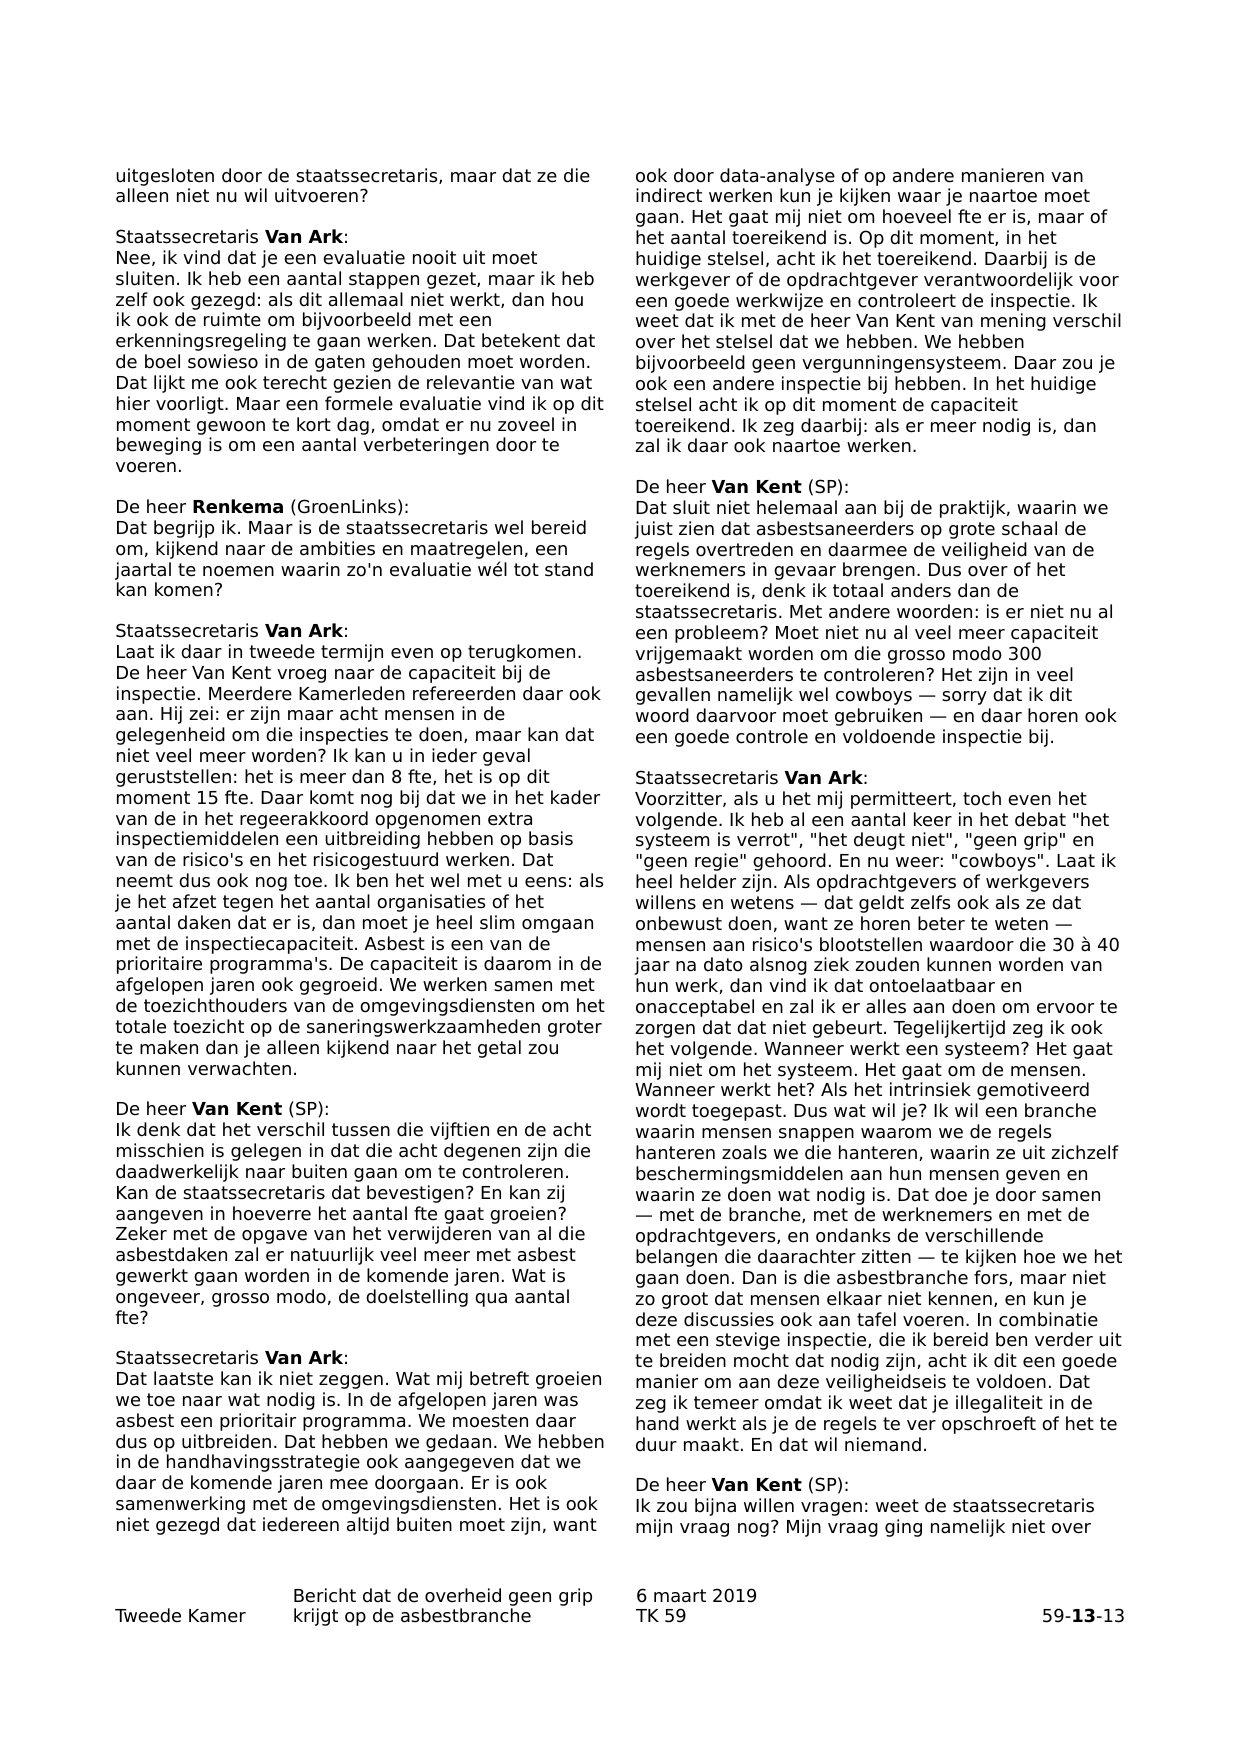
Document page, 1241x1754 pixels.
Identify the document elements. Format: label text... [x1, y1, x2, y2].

text Staatssecretaris Van Ark: [115, 621, 605, 642]
text Nee, ik vind dat je een evaluatie nooit uit moet sluiten. Ik heb een aantal stappen gezet, maar ik heb zelf ook gezegd: als dit allemaal niet werkt, dan hou ik ook de ruimte om bijvoorbeeld met een erkenningsregeling te gaan werken. Dat betekent dat de boel sowieso in de gaten gehouden moet worden. Dat lijkt me ook terecht gezien de relevantie van wat hier voorligt. Maar een formele evaluatie vind ik op dit moment gewoon te kort dag, omdat er nu zoveel in beweging is om een aantal verbeteringen door te voeren. [115, 248, 605, 477]
text De heer Van Kent vroeg naar de capaciteit bij de inspectie. Meerdere Kamerleden refereerden daar ook aan. Hij zei: er zijn maar acht mensen in de gelegenheid om die inspecties te doen, maar kan dat niet veel meer worden? Ik kan u in ieder geval geruststellen: het is meer dan 8 fte, het is op dit moment 15 fte. Daar komt nog bij dat we in het kader van de in het regeerakkoord opgenomen extra inspectiemiddelen een uitbreiding hebben op basis van de risico's en het risicogestuurd werken. Dat neemt dus ook nog toe. Ik ben het wel met u eens: als je het afzet tegen het aantal organisaties of het aantal daken dat er is, dan moet je heel slim omgaan met de inspectiecapaciteit. Asbest is een van de prioritaire programma's. De capaciteit is daarom in de afgelopen jaren ook gegroeid. We werken samen met de toezichthouders van de omgevingsdiensten om het totale toezicht op de saneringswerkzaamheden groter te maken dan je alleen kijkend naar het getal zou kunnen verwachten. [115, 662, 605, 1079]
text Staatssecretaris Van Ark: [635, 768, 1125, 788]
text Dat sluit niet helemaal aan bij de praktijk, waarin we juist zien dat asbestsaneerders op grote schaal de regels overtreden en daarmee de veiligheid van de werknemers in gevaar brengen. Dus over of het toereikend is, denk ik totaal anders dan de staatssecretaris. Met andere woorden: is er niet nu al een probleem? Moet niet nu al veel meer capaciteit vrijgemaakt worden om die grosso modo 300 asbestsaneerders te controleren? Het zijn in veel gevallen namelijk wel cowboys — sorry dat ik dit woord daarvoor moet gebruiken — en daar horen ook een goede controle en voldoende inspectie bij. [635, 498, 1125, 748]
text uitgesloten door de staatssecretaris, maar dat ze die alleen niet nu wil uitvoeren? [115, 165, 605, 207]
text De heer Van Kent (SP): [635, 1475, 1125, 1496]
text Dat begrijp ik. Maar is de staatssecretaris wel bereid om, kijkend naar de ambities en maatregelen, een jaartal te noemen waarin zo'n evaluatie wél tot stand kan komen? [115, 518, 605, 601]
text De heer Van Kent (SP): [635, 477, 1125, 498]
text Staatssecretaris Van Ark: [115, 1348, 605, 1369]
text ook door data-analyse of op andere manieren van indirect werken kun je kijken waar je naartoe moet gaan. Het gaat mij niet om hoeveel fte er is, maar of het aantal toereikend is. Op dit moment, in het huidige stelsel, acht ik het toereikend. Daarbij is de werkgever of de opdrachtgever verantwoordelijk voor een goede werkwijze en controleert de inspectie. Ik weet dat ik met de heer Van Kent van mening verschil over het stelsel dat we hebben. We hebben bijvoorbeeld geen vergunningensysteem. Daar zou je ook een andere inspectie bij hebben. In het huidige stelsel acht ik op dit moment de capaciteit toereikend. Ik zeg daarbij: als er meer nodig is, dan zal ik daar ook naartoe werken. [635, 165, 1125, 457]
text De heer Van Kent (SP): [115, 1099, 605, 1120]
text De heer Renkema (GroenLinks): [115, 497, 605, 518]
text Dat laatste kan ik niet zeggen. Wat mij betreft groeien we toe naar wat nodig is. In de afgelopen jaren was asbest een prioritair programma. We moesten daar dus op uitbreiden. Dat hebben we gedaan. We hebben in de handhavingsstrategie ook aangegeven dat we daar de komende jaren mee doorgaan. Er is ook samenwerking met de omgevingsdiensten. Het is ook niet gezegd dat iedereen altijd buiten moet zijn, want [115, 1369, 605, 1536]
text Staatssecretaris Van Ark: [115, 227, 605, 248]
text Ik zou bijna willen vragen: weet de staatssecretaris mijn vraag nog? Mijn vraag ging namelijk niet over [635, 1496, 1125, 1537]
text Voorzitter, als u het mij permitteert, toch even het volgende. Ik heb al een aantal keer in het debat "het systeem is verrot", "het deugt niet", "geen grip" en "geen regie" gehoord. En nu weer: "cowboys". Laat ik heel helder zijn. Als opdrachtgevers of werkgevers willens en wetens — dat geldt zelfs ook als ze dat onbewust doen, want ze horen beter te weten — mensen aan risico's blootstellen waardoor die 30 à 40 jaar na dato alsnog ziek zouden kunnen worden van hun werk, dan vind ik dat ontoelaatbaar en onacceptabel en zal ik er alles aan doen om ervoor te zorgen dat dat niet gebeurt. Tegelijkertijd zeg ik ook het volgende. Wanneer werkt een systeem? Het gaat mij niet om het systeem. Het gaat om de mensen. Wanneer werkt het? Als het intrinsiek gemotiveerd wordt toegepast. Dus wat wil je? Ik wil een branche waarin mensen snappen waarom we de regels hanteren zoals we die hanteren, waarin ze uit zichzelf beschermingsmiddelen aan hun mensen geven en waarin ze doen wat nodig is. Dat doe je door samen — met de branche, met de werknemers en met de opdrachtgevers, en ondanks de verschillende belangen die daarachter zitten — te kijken hoe we het gaan doen. Dan is die asbestbranche fors, maar niet zo groot dat mensen elkaar niet kennen, en kun je deze discussies ook aan tafel voeren. In combinatie met een stevige inspectie, die ik bereid ben verder uit te breiden mocht dat nodig zijn, acht ik dit een goede manier om aan deze veiligheidseis te voldoen. Dat zeg ik temeer omdat ik weet dat je illegaliteit in de hand werkt als je de regels te ver opschroeft of het te duur maakt. En dat wil niemand. [635, 788, 1125, 1455]
text Ik denk dat het verschil tussen die vijftien en de acht misschien is gelegen in dat die acht degenen zijn die daadwerkelijk naar buiten gaan om te controleren. Kan de staatssecretaris dat bevestigen? En kan zij aangeven in hoeverre het aantal fte gaat groeien? Zeker met de opgave van het verwijderen van al die asbestdaken zal er natuurlijk veel meer met asbest gewerkt gaan worden in de komende jaren. Wat is ongeveer, grosso modo, de doelstelling qua aantal fte? [115, 1120, 605, 1328]
text Laat ik daar in tweede termijn even op terugkomen. [115, 642, 605, 662]
